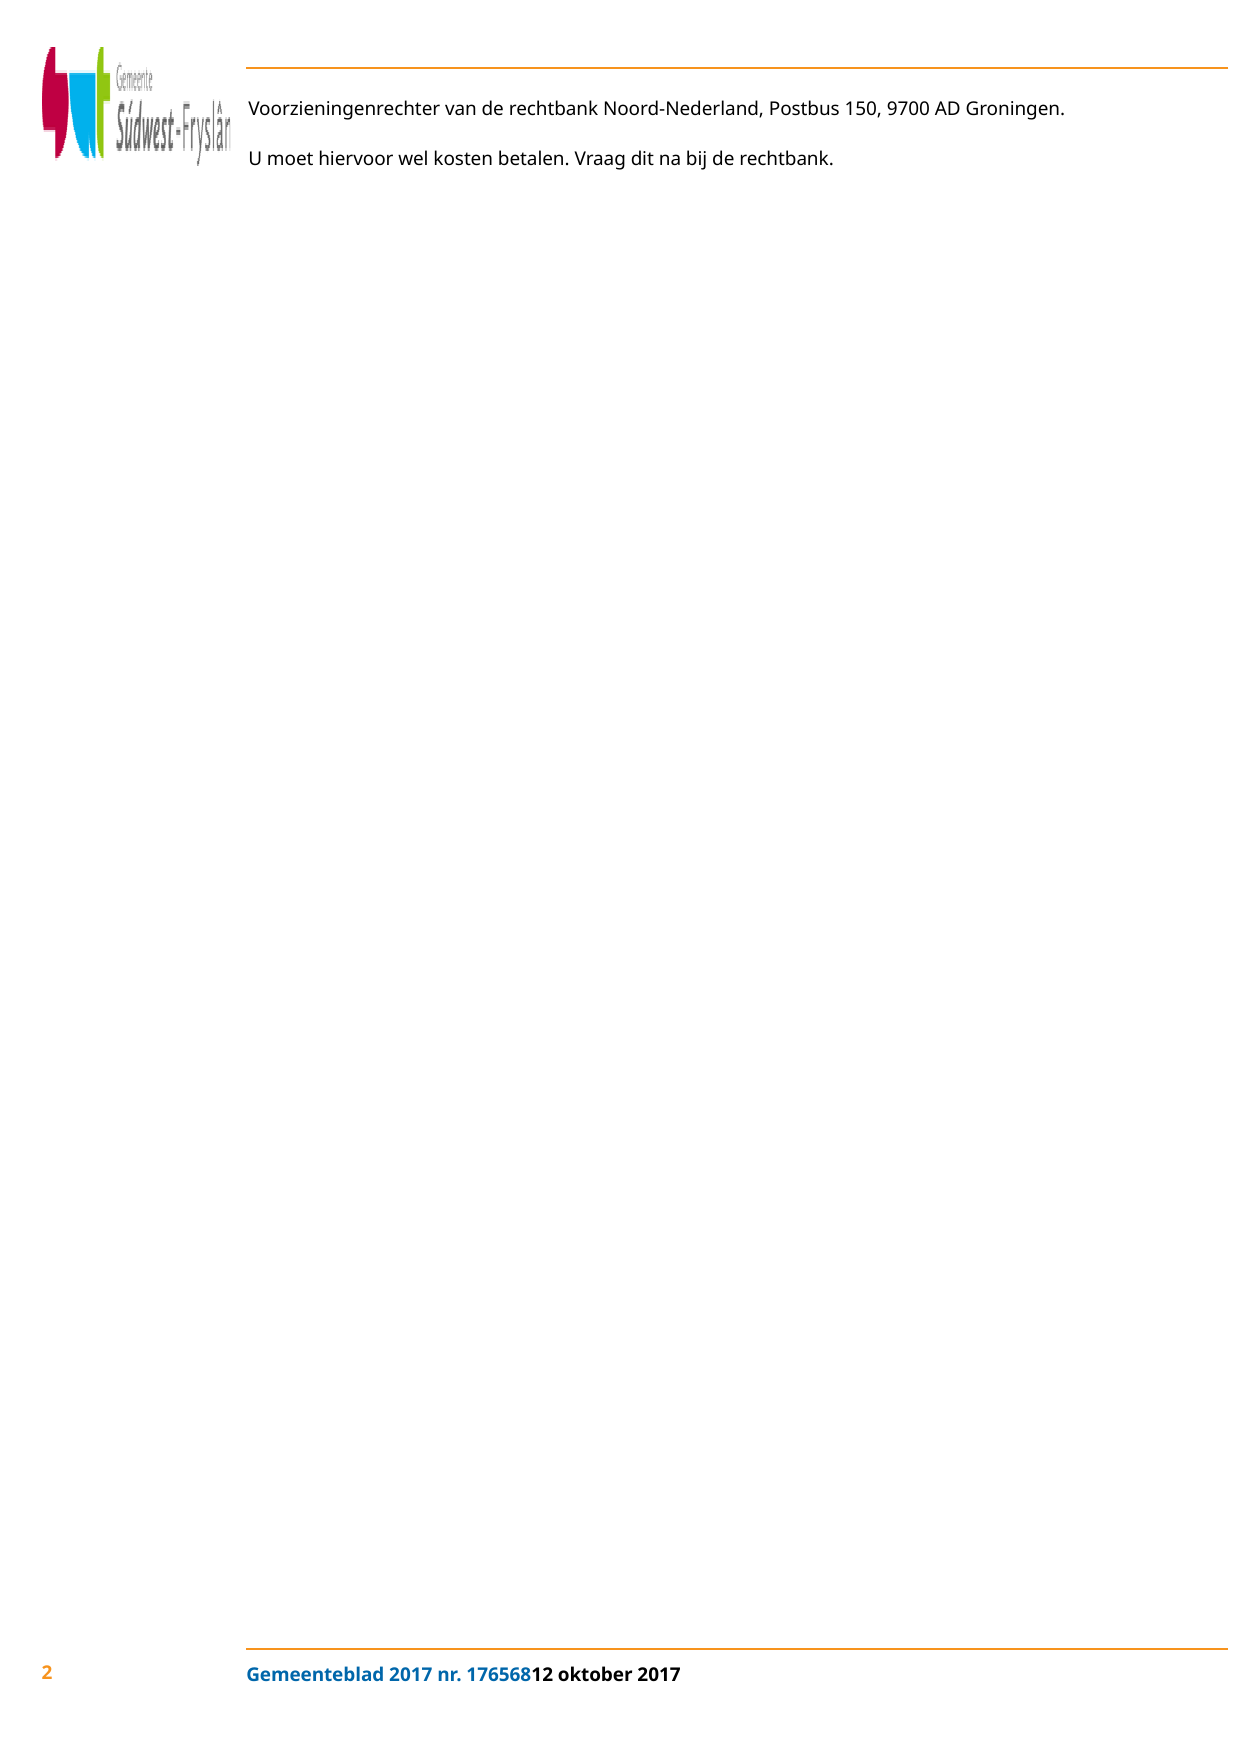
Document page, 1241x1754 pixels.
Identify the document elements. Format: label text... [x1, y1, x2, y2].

text U moet hiervoor wel kosten betalen. Vraag dit na bij de rechtbank. [248, 145, 1152, 171]
text Voorzieningenrechter van de rechtbank Noord-Nederland, Postbus 150, 9700 AD Groningen. [248, 95, 1152, 121]
picture [41, 47, 231, 172]
